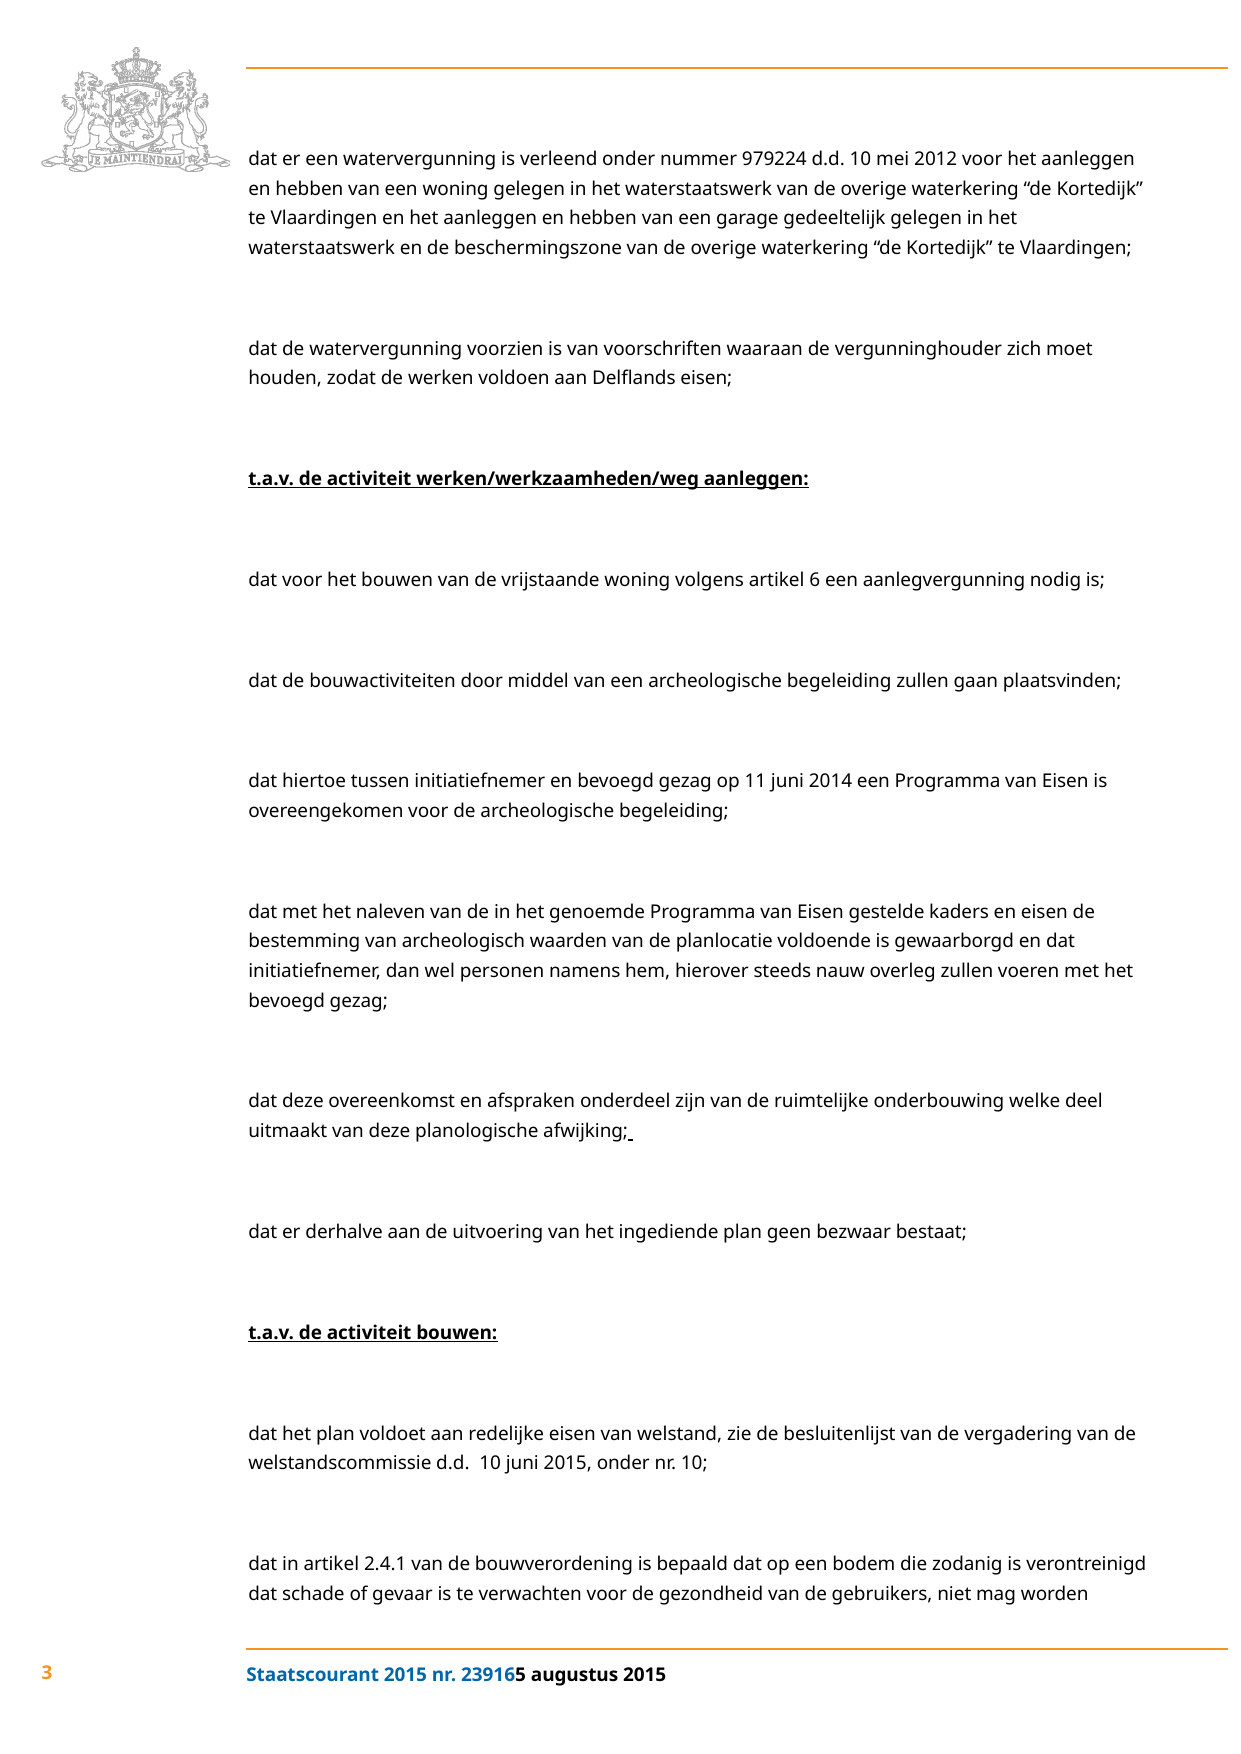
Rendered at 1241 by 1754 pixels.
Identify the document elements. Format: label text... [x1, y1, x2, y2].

text dat er derhalve aan de uitvoering van het ingediende plan geen bezwaar bestaat; [248, 1218, 1152, 1244]
text dat deze overeenkomst en afspraken onderdeel zijn van de ruimtelijke onderbouwing welke deel uitmaakt van deze planologische afwijking; [248, 1088, 1152, 1143]
text dat met het naleven van de in het genoemde Programma van Eisen gestelde kaders en eisen de bestemming van archeologisch waarden van de planlocatie voldoende is gewaarborgd en dat initiatiefnemer, dan wel personen namens hem, hierover steeds nauw overleg zullen voeren met het bevoegd gezag; [248, 898, 1152, 1013]
text t.a.v. de activiteit bouwen: [248, 1319, 1152, 1345]
text t.a.v. de activiteit werken/werkzaamheden/weg aanleggen: [248, 465, 1152, 491]
text dat in artikel 2.4.1 van de bouwverordening is bepaald dat op een bodem die zodanig is verontreinigd dat schade of gevaar is te verwachten voor de gezondheid van de gebruikers, niet mag worden [248, 1550, 1152, 1606]
text dat de watervergunning voorzien is van voorschriften waaraan de vergunninghouder zich moet houden, zodat de werken voldoen aan Delflands eisen; [248, 335, 1152, 390]
text dat het plan voldoet aan redelijke eisen van welstand, zie de besluitenlijst van de vergadering van de welstandscommissie d.d. 10 juni 2015, onder nr. 10; [248, 1420, 1152, 1475]
text dat hiertoe tussen initiatiefnemer en bevoegd gezag op 11 juni 2014 een Programma van Eisen is overeengekomen voor de archeologische begeleiding; [248, 768, 1152, 823]
text dat de bouwactiviteiten door middel van een archeologische begeleiding zullen gaan plaatsvinden; [248, 667, 1152, 693]
picture [41, 47, 231, 172]
text dat er een watervergunning is verleend onder nummer 979224 d.d. 10 mei 2012 voor het aanleggen en hebben van een woning gelegen in het waterstaatswerk van de overige waterkering “de Kortedijk” te Vlaardingen en het aanleggen en hebben van een garage gedeeltelijk gelegen in het waterstaatswerk en de beschermingszone van de overige waterkering “de Kortedijk” te Vlaardingen; [248, 145, 1152, 260]
text dat voor het bouwen van de vrijstaande woning volgens artikel 6 een aanlegvergunning nodig is; [248, 566, 1152, 592]
